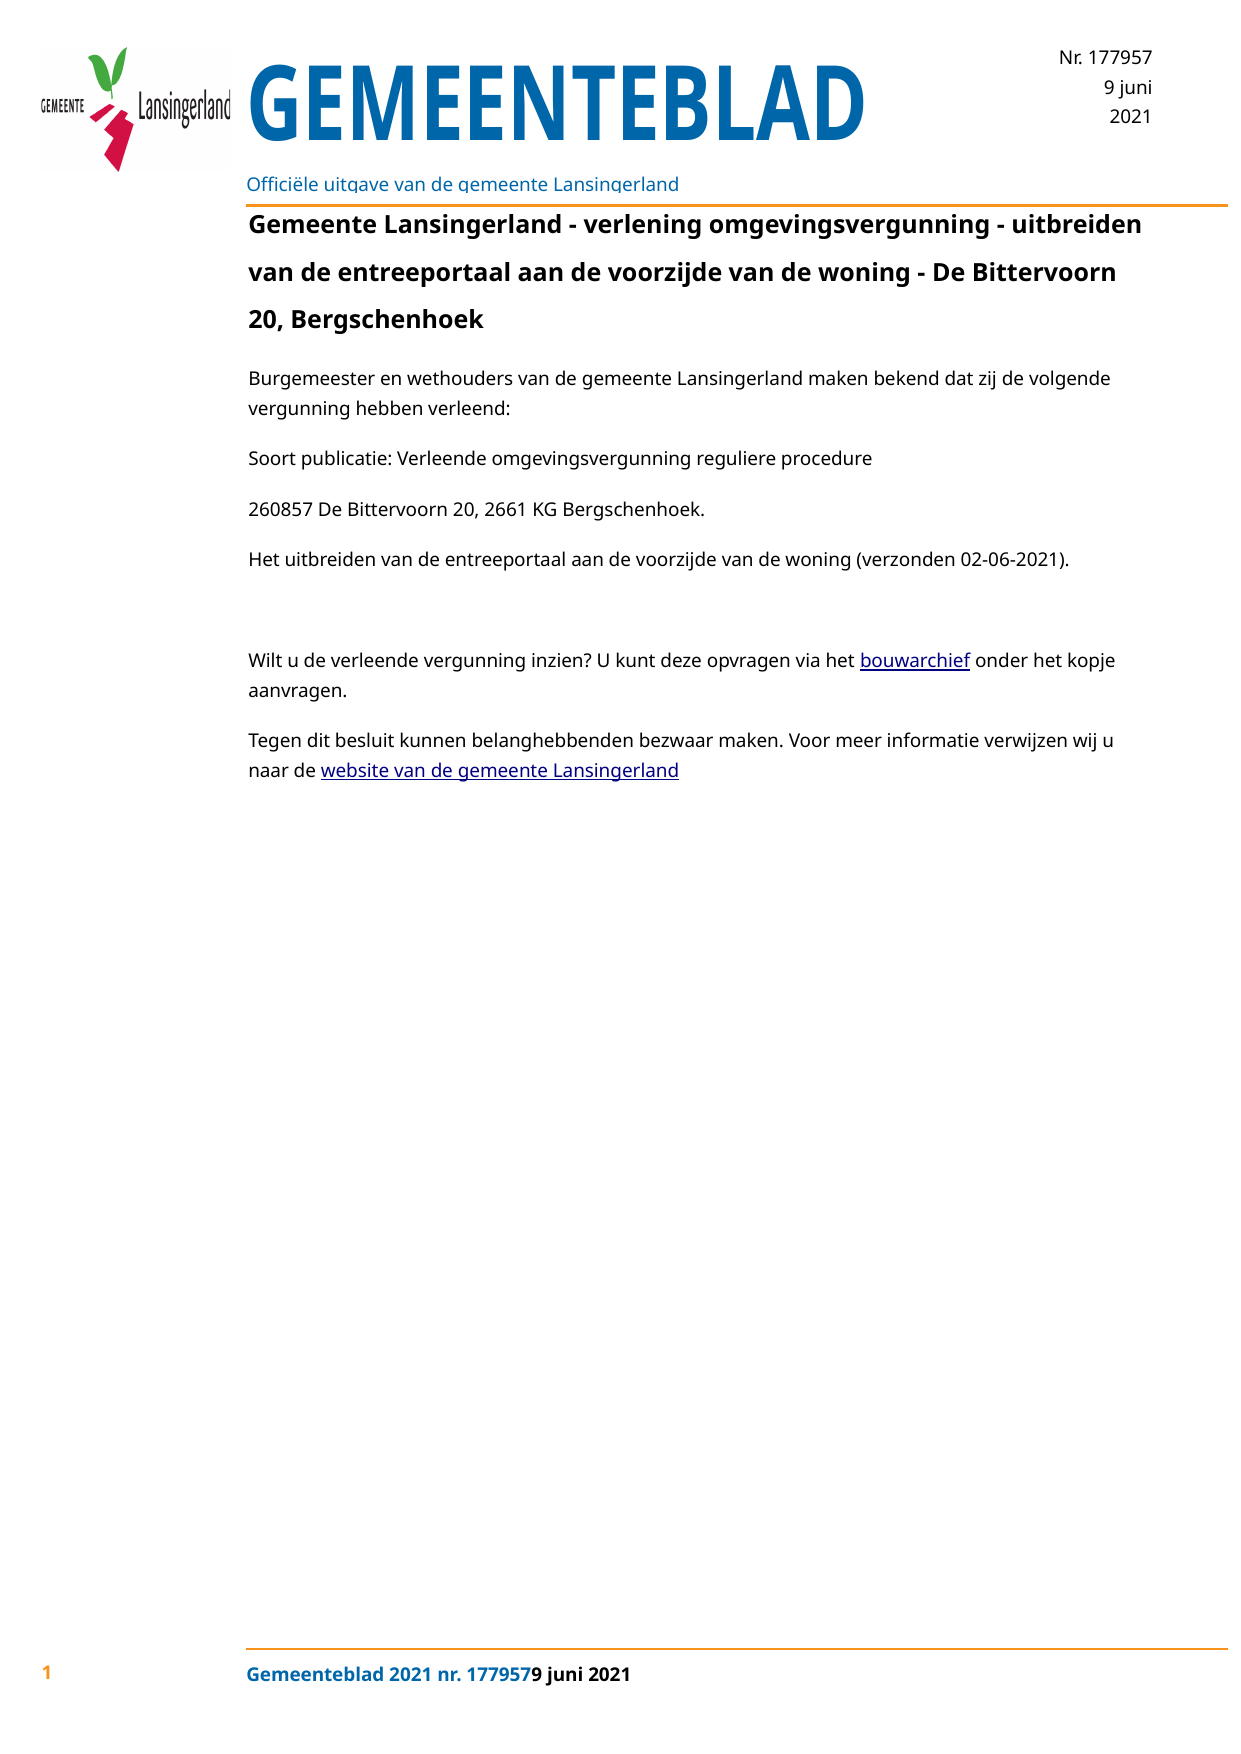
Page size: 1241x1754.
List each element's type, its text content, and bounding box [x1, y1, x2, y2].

text 260857 De Bittervoorn 20, 2661 KG Bergschenhoek. [248, 496, 1152, 522]
text Het uitbreiden van de entreeportaal aan de voorzijde van de woning (verzonden 02-06-2021). [248, 546, 1152, 572]
text Gemeente Lansingerland - verlening omgevingsvergunning - uitbreiden van de entreeportaal aan de voorzijde van de woning - De Bittervoorn 20, Bergschenhoek [248, 207, 1152, 336]
text Tegen dit besluit kunnen belanghebbenden bezwaar maken. Voor meer informatie verwijzen wij u naar de website van de gemeente Lansingerland [248, 727, 1152, 782]
text Burgemeester en wethouders van de gemeente Lansingerland maken bekend dat zij de volgende vergunning hebben verleend: [248, 366, 1152, 421]
picture [41, 47, 231, 172]
text Wilt u de verleende vergunning inzien? U kunt deze opvragen via het bouwarchief onder het kopje aanvragen. [248, 647, 1152, 702]
text Soort publicatie: Verleende omgevingsvergunning reguliere procedure [248, 446, 1152, 471]
